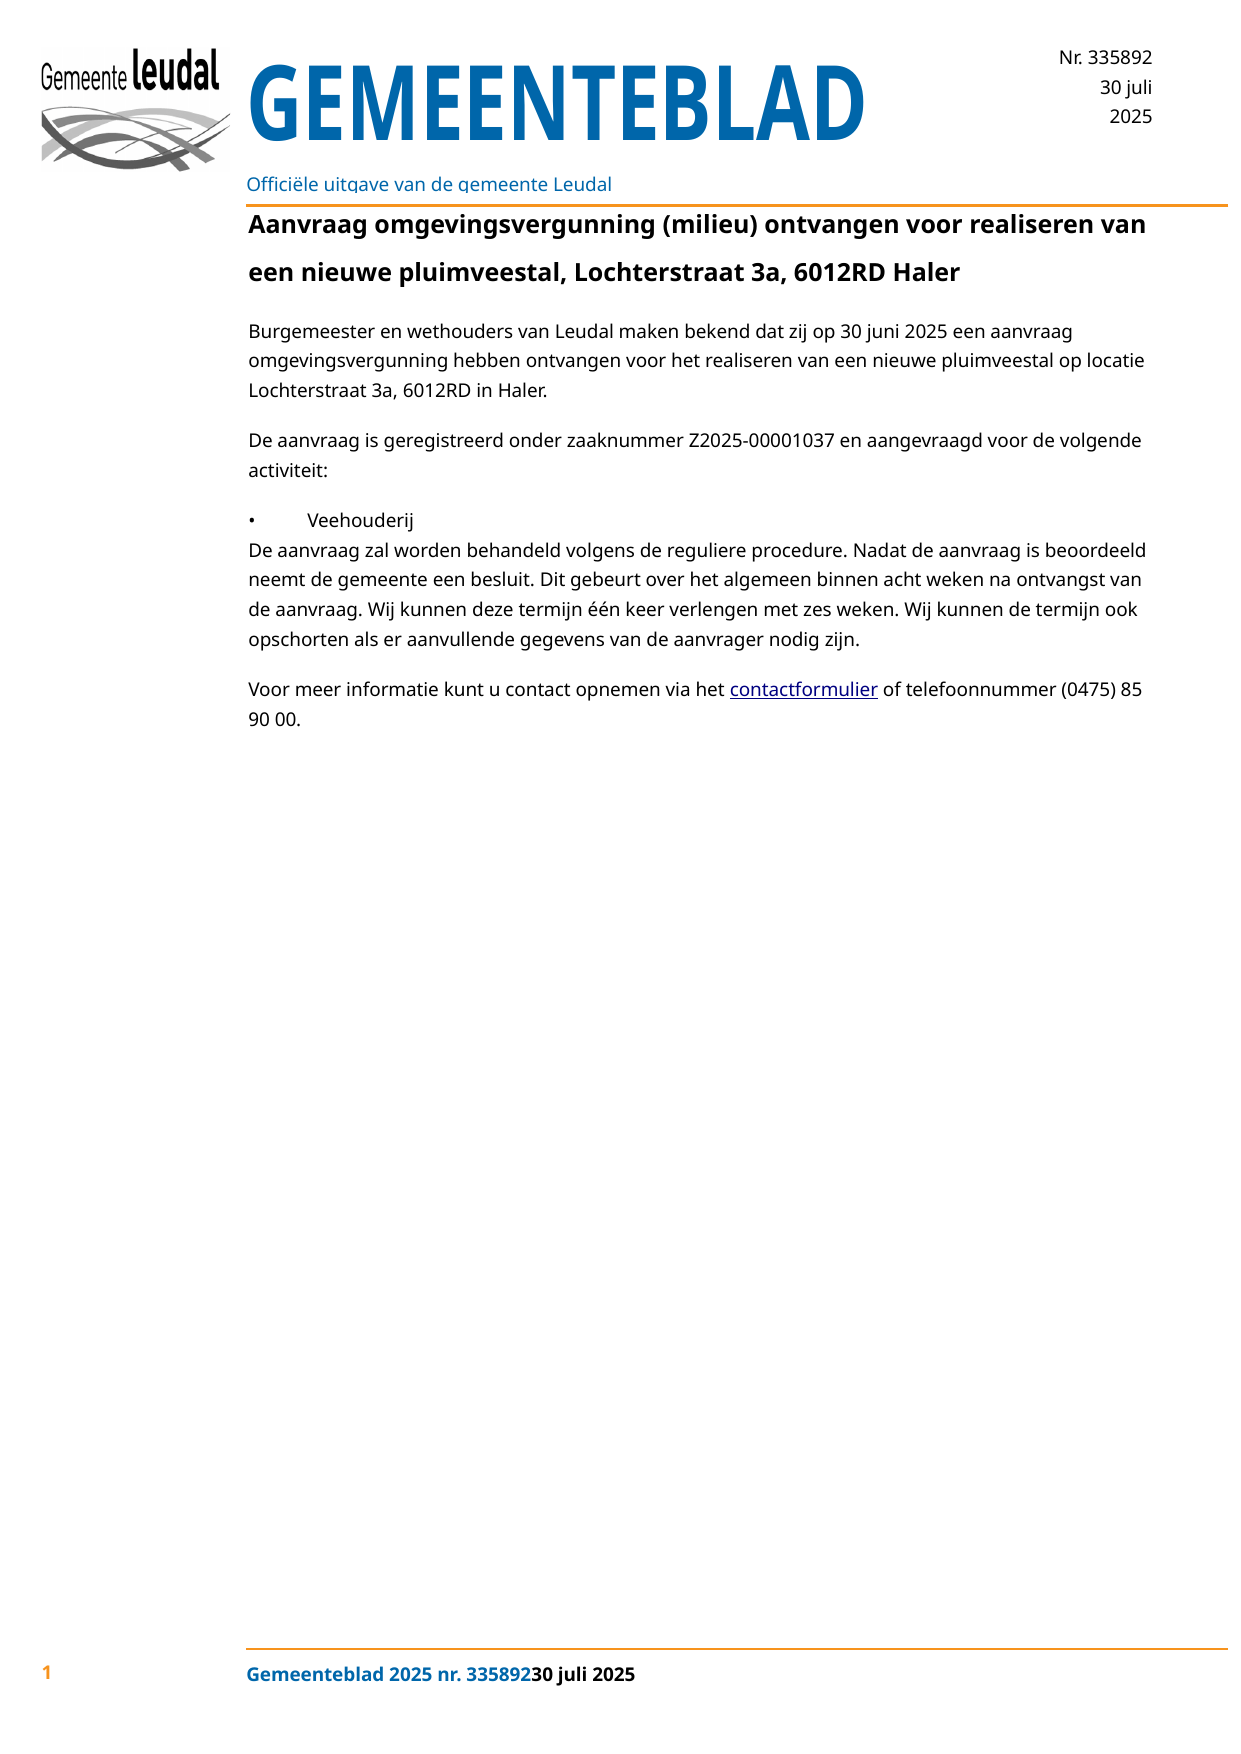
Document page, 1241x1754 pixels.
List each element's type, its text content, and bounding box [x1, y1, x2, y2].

text Aanvraag omgevingsvergunning (milieu) ontvangen voor realiseren van een nieuwe pluimveestal, Lochterstraat 3a, 6012RD Haler [248, 207, 1152, 288]
text De aanvraag zal worden behandeld volgens de reguliere procedure. Nadat de aanvraag is beoordeeld neemt de gemeente een besluit. Dit gebeurt over het algemeen binnen acht weken na ontvangst van de aanvraag. Wij kunnen deze termijn één keer verlengen met zes weken. Wij kunnen de termijn ook opschorten als er aanvullende gegevens van de aanvrager nodig zijn. [248, 537, 1152, 652]
picture [41, 47, 231, 172]
text De aanvraag is geregistreerd onder zaaknummer Z2025-00001037 en aangevraagd voor de volgende activiteit: [248, 427, 1152, 483]
text Voor meer informatie kunt u contact opnemen via het contactformulier of telefoonnummer (0475) 85 90 00. [248, 676, 1152, 732]
text Burgemeester en wethouders van Leudal maken bekend dat zij op 30 juni 2025 een aanvraag omgevingsvergunning hebben ontvangen voor het realiseren van een nieuwe pluimveestal op locatie Lochterstraat 3a, 6012RD in Haler. [248, 318, 1152, 403]
list Veehouderij [248, 507, 1152, 533]
